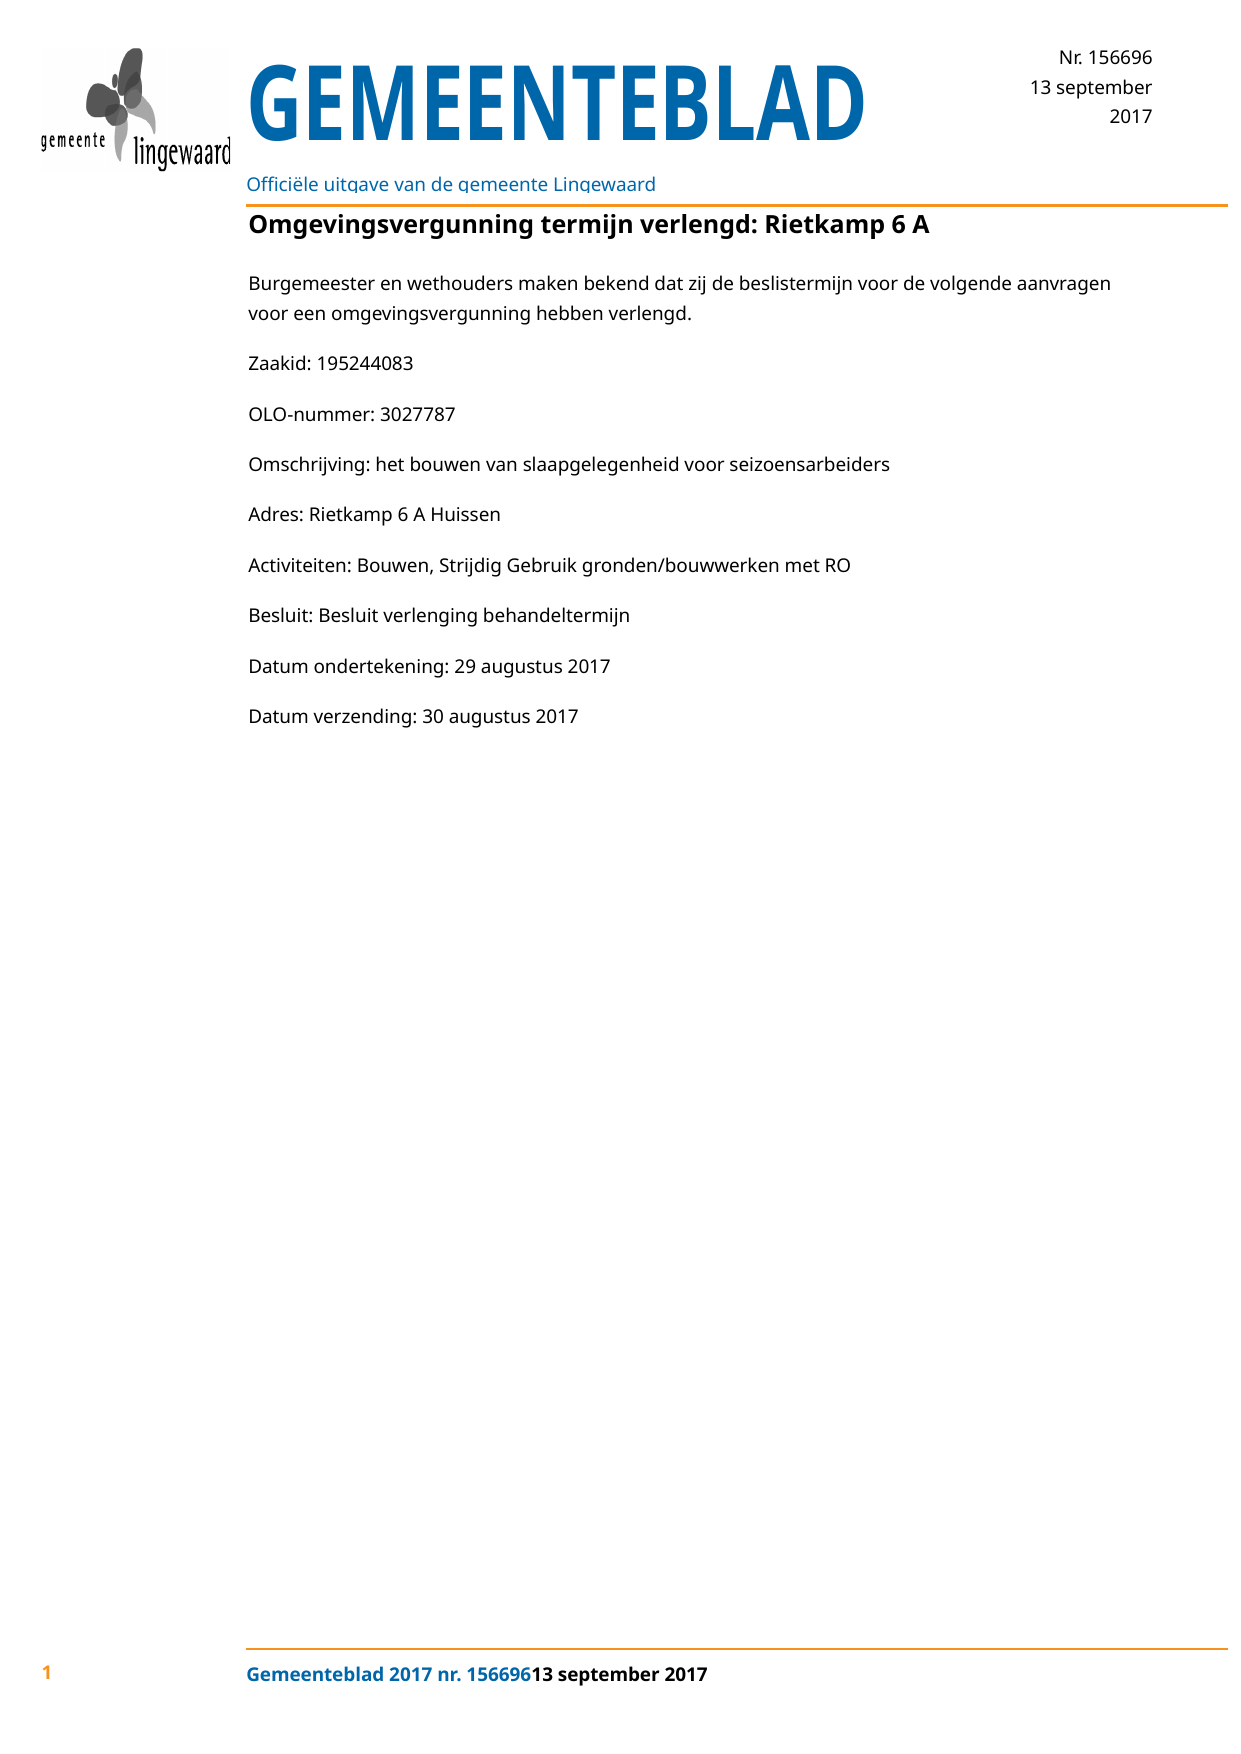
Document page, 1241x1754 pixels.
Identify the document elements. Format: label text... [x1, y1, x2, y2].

text Besluit: Besluit verlenging behandeltermijn [248, 602, 1152, 628]
picture [41, 47, 231, 172]
text Datum verzending: 30 augustus 2017 [248, 703, 1152, 729]
text Zaakid: 195244083 [248, 350, 1152, 376]
text Adres: Rietkamp 6 A Huissen [248, 502, 1152, 527]
text OLO-nummer: 3027787 [248, 401, 1152, 426]
text Burgemeester en wethouders maken bekend dat zij de beslistermijn voor de volgende aanvragen voor een omgevingsvergunning hebben verlengd. [248, 270, 1152, 326]
text Datum ondertekening: 29 augustus 2017 [248, 653, 1152, 678]
text Activiteiten: Bouwen, Strijdig Gebruik gronden/bouwwerken met RO [248, 552, 1152, 578]
text Omschrijving: het bouwen van slaapgelegenheid voor seizoensarbeiders [248, 451, 1152, 477]
text Omgevingsvergunning termijn verlengd: Rietkamp 6 A [248, 207, 1152, 241]
